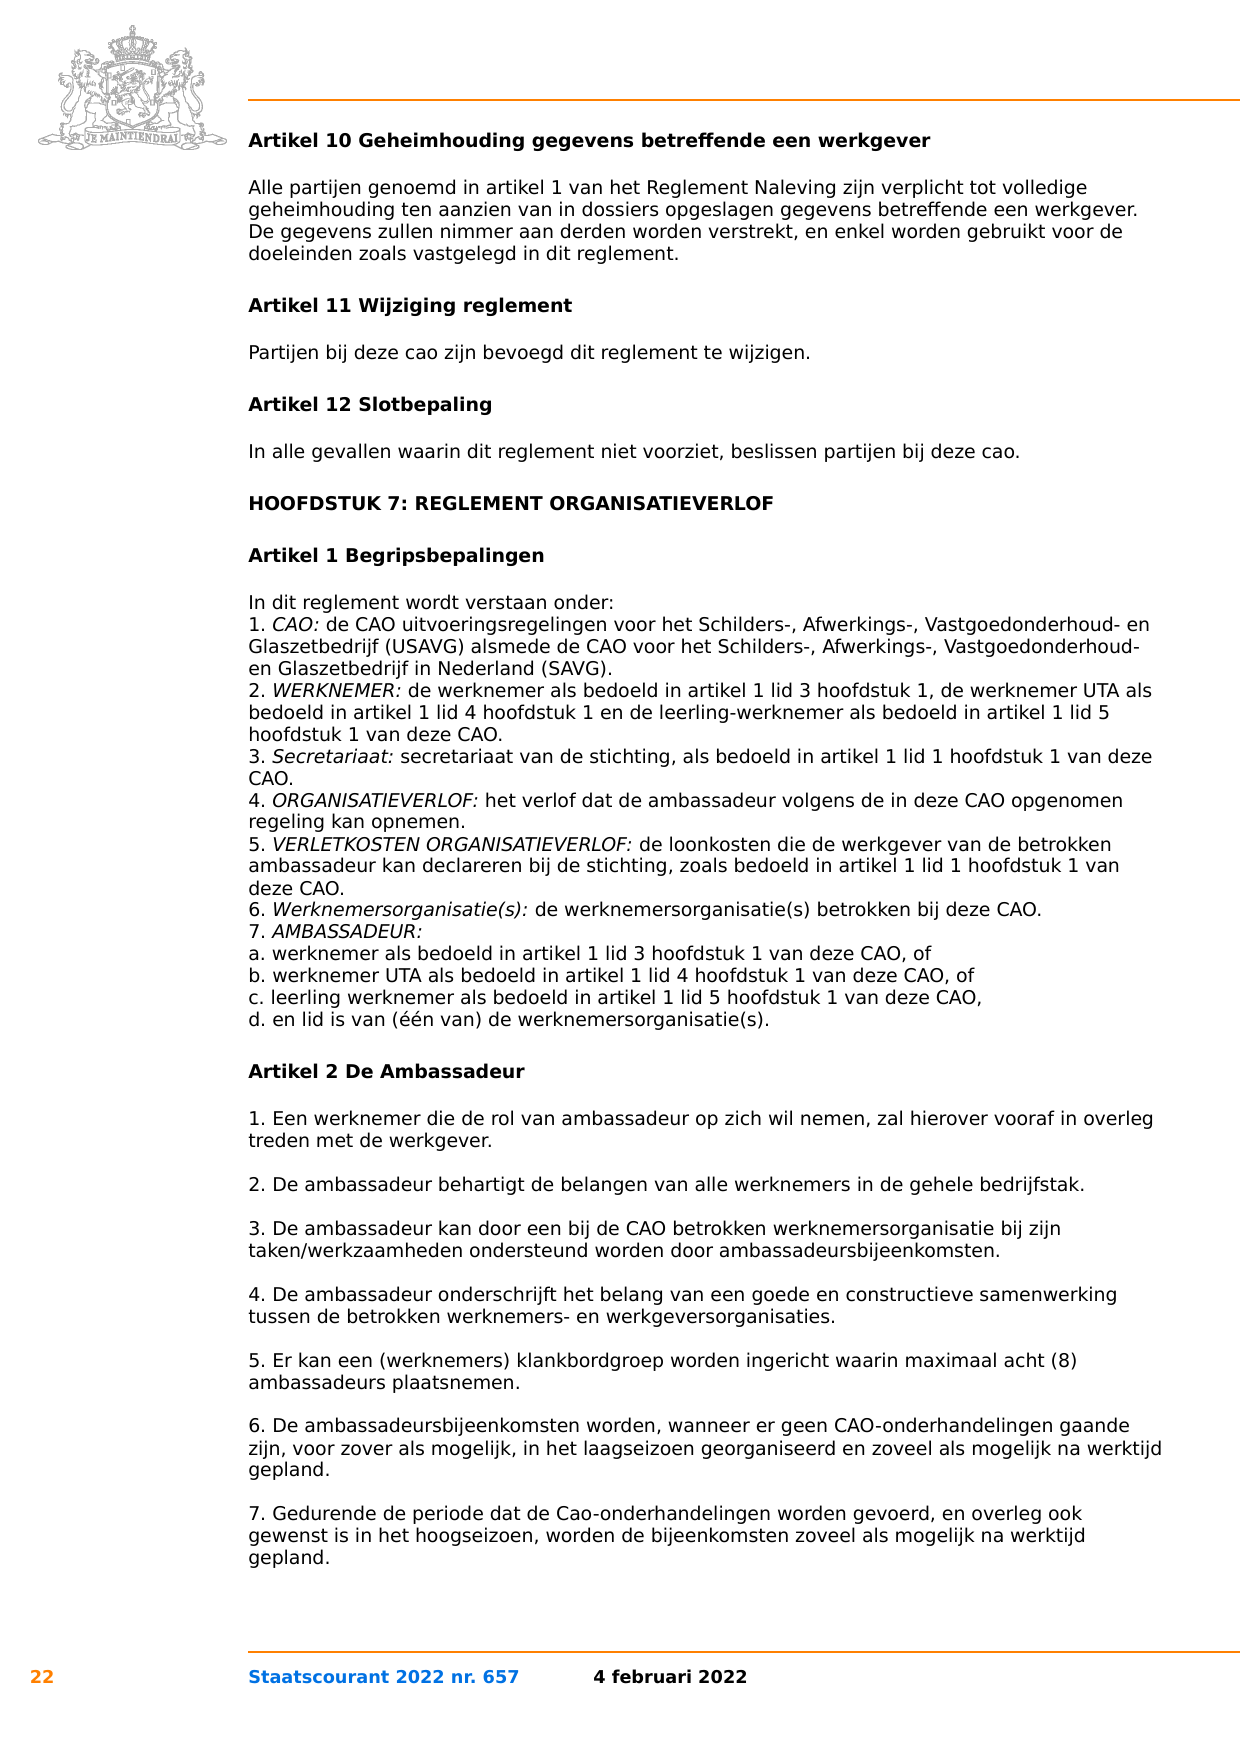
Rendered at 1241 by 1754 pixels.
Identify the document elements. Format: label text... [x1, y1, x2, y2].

picture [38, 25, 227, 150]
subtitle HOOFDSTUK 7: REGLEMENT ORGANISATIEVERLOF [248, 493, 1163, 515]
text In alle gevallen waarin dit reglement niet voorziet, beslissen partijen bij deze cao. [248, 441, 1163, 463]
text b. werknemer UTA als bedoeld in artikel 1 lid 4 hoofdstuk 1 van deze CAO, of [248, 965, 1163, 987]
text c. leerling werknemer als bedoeld in artikel 1 lid 5 hoofdstuk 1 van deze CAO, [248, 987, 1163, 1009]
subtitle Artikel 10 Geheimhouding gegevens betreffende een werkgever [248, 130, 1163, 152]
subtitle Artikel 1 Begripsbepalingen [248, 545, 1163, 567]
text Alle partijen genoemd in artikel 1 van het Reglement Naleving zijn verplicht tot volledige geheimhouding ten aanzien van in dossiers opgeslagen gegevens betreffende een werkgever. De gegevens zullen nimmer aan derden worden verstrekt, en enkel worden gebruikt voor de doeleinden zoals vastgelegd in dit reglement. [248, 177, 1163, 265]
text 3. Secretariaat: secretariaat van de stichting, als bedoeld in artikel 1 lid 1 hoofdstuk 1 van deze CAO. [248, 746, 1163, 789]
subtitle Artikel 11 Wijziging reglement [248, 295, 1163, 317]
text 6. De ambassadeursbijeenkomsten worden, wanneer er geen CAO-onderhandelingen gaande zijn, voor zover als mogelijk, in het laagseizoen georganiseerd en zoveel als mogelijk na werktijd gepland. [248, 1415, 1163, 1481]
text 2. WERKNEMER: de werknemer als bedoeld in artikel 1 lid 3 hoofdstuk 1, de werknemer UTA als bedoeld in artikel 1 lid 4 hoofdstuk 1 en de leerling-werknemer als bedoeld in artikel 1 lid 5 hoofdstuk 1 van deze CAO. [248, 679, 1163, 746]
text 7. AMBASSADEUR: [248, 921, 1163, 943]
text 4. ORGANISATIEVERLOF: het verlof dat de ambassadeur volgens de in deze CAO opgenomen regeling kan opnemen. [248, 789, 1163, 833]
text 2. De ambassadeur behartigt de belangen van alle werknemers in de gehele bedrijfstak. [248, 1174, 1163, 1196]
text 5. Er kan een (werknemers) klankbordgroep worden ingericht waarin maximaal acht (8) ambassadeurs plaatsnemen. [248, 1349, 1163, 1393]
text 7. Gedurende de periode dat de Cao-onderhandelingen worden gevoerd, en overleg ook gewenst is in het hoogseizoen, worden de bijeenkomsten zoveel als mogelijk na werktijd gepland. [248, 1503, 1163, 1569]
subtitle Artikel 2 De Ambassadeur [248, 1061, 1163, 1083]
text 1. CAO: de CAO uitvoeringsregelingen voor het Schilders-, Afwerkings-, Vastgoedonderhoud- en Glaszetbedrijf (USAVG) alsmede de CAO voor het Schilders-, Afwerkings-, Vastgoedonderhoud- en Glaszetbedrijf in Nederland (SAVG). [248, 614, 1163, 679]
text a. werknemer als bedoeld in artikel 1 lid 3 hoofdstuk 1 van deze CAO, of [248, 943, 1163, 965]
text In dit reglement wordt verstaan onder: [248, 592, 1163, 614]
text 4. De ambassadeur onderschrijft het belang van een goede en constructieve samenwerking tussen de betrokken werknemers- en werkgeversorganisaties. [248, 1284, 1163, 1328]
text 5. VERLETKOSTEN ORGANISATIEVERLOF: de loonkosten die de werkgever van de betrokken ambassadeur kan declareren bij de stichting, zoals bedoeld in artikel 1 lid 1 hoofdstuk 1 van deze CAO. [248, 833, 1163, 899]
text 6. Werknemersorganisatie(s): de werknemersorganisatie(s) betrokken bij deze CAO. [248, 899, 1163, 921]
subtitle Artikel 12 Slotbepaling [248, 394, 1163, 416]
text Partijen bij deze cao zijn bevoegd dit reglement te wijzigen. [248, 342, 1163, 364]
text 1. Een werknemer die de rol van ambassadeur op zich wil nemen, zal hierover vooraf in overleg treden met de werkgever. [248, 1108, 1163, 1152]
text d. en lid is van (één van) de werknemersorganisatie(s). [248, 1009, 1163, 1031]
text 3. De ambassadeur kan door een bij de CAO betrokken werknemersorganisatie bij zijn taken/werkzaamheden ondersteund worden door ambassadeursbijeenkomsten. [248, 1218, 1163, 1262]
